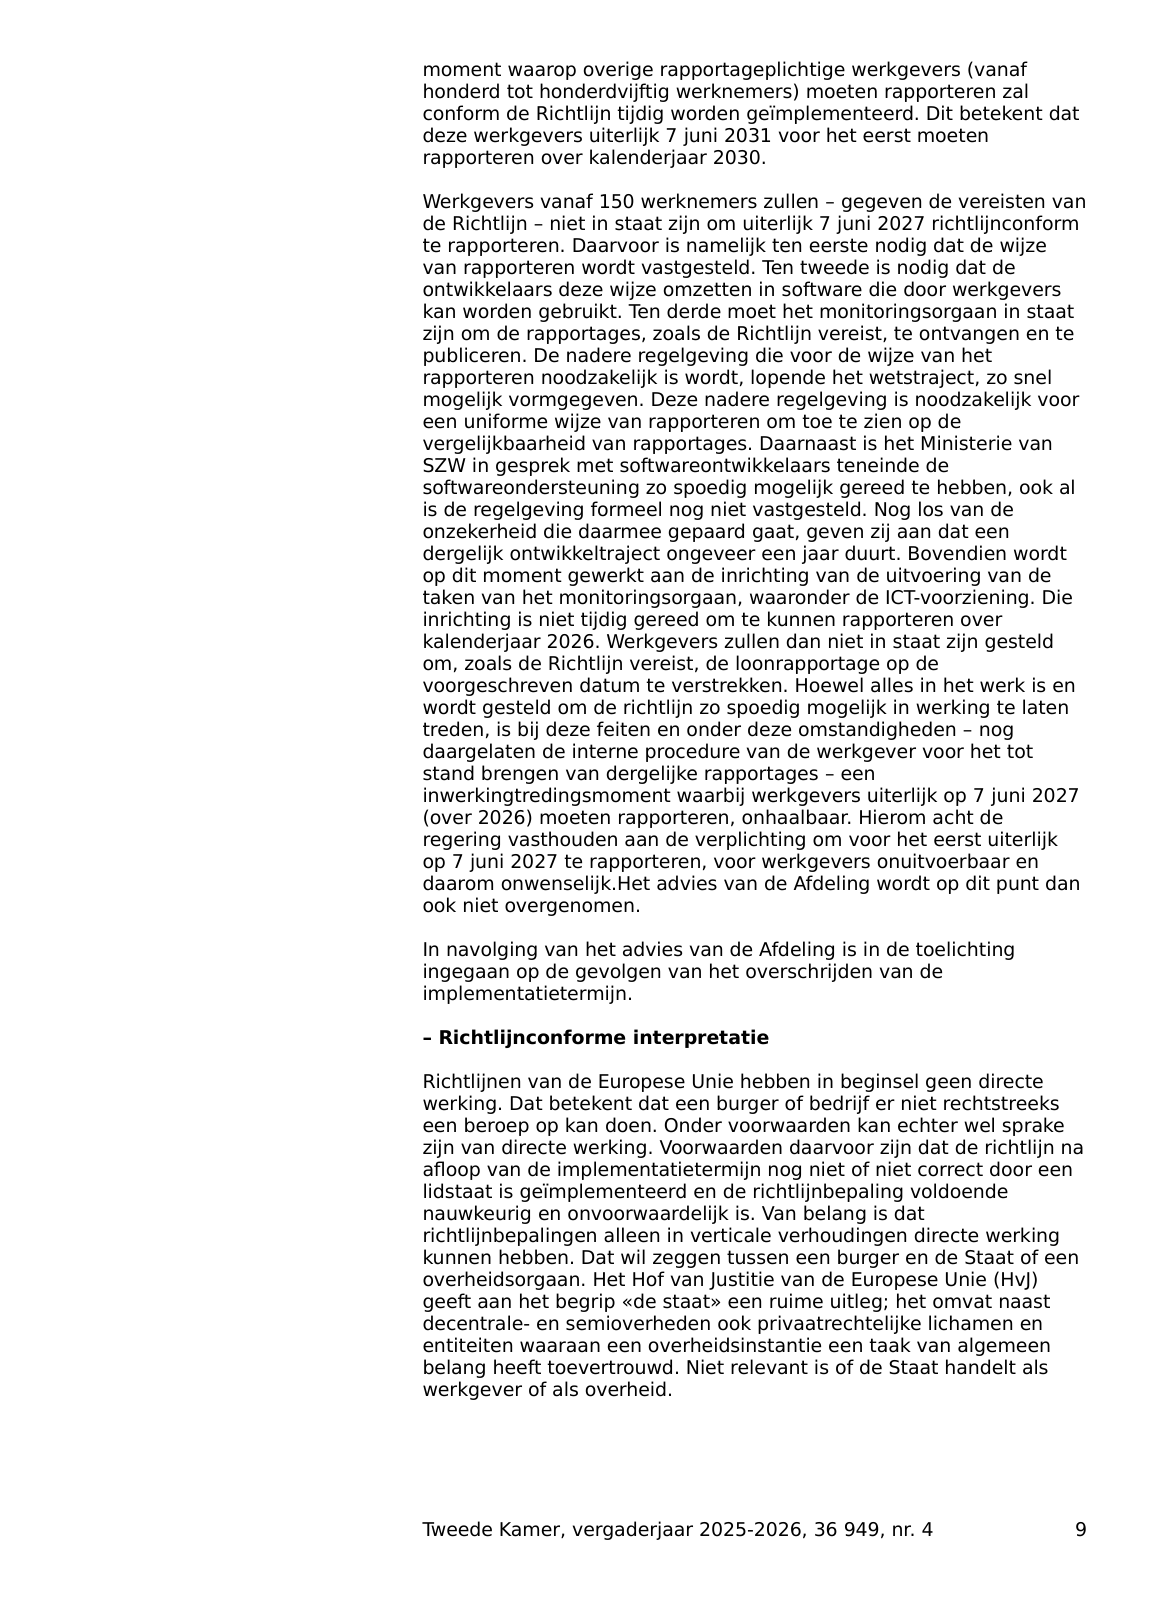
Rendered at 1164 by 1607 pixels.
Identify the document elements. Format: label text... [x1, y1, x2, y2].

text Werkgevers vanaf 150 werknemers zullen – gegeven de vereisten van de Richtlijn – niet in staat zijn om uiterlijk 7 juni 2027 richtlijnconform te rapporteren. Daarvoor is namelijk ten eerste nodig dat de wijze van rapporteren wordt vastgesteld. Ten tweede is nodig dat de ontwikkelaars deze wijze omzetten in software die door werkgevers kan worden gebruikt. Ten derde moet het monitoringsorgaan in staat zijn om de rapportages, zoals de Richtlijn vereist, te ontvangen en te publiceren. De nadere regelgeving die voor de wijze van het rapporteren noodzakelijk is wordt, lopende het wetstraject, zo snel mogelijk vormgegeven. Deze nadere regelgeving is noodzakelijk voor een uniforme wijze van rapporteren om toe te zien op de vergelijkbaarheid van rapportages. Daarnaast is het Ministerie van SZW in gesprek met softwareontwikkelaars teneinde de softwareondersteuning zo spoedig mogelijk gereed te hebben, ook al is de regelgeving formeel nog niet vastgesteld. Nog los van de onzekerheid die daarmee gepaard gaat, geven zij aan dat een dergelijk ontwikkeltraject ongeveer een jaar duurt. Bovendien wordt op dit moment gewerkt aan de inrichting van de uitvoering van de taken van het monitoringsorgaan, waaronder de ICT-voorziening. Die inrichting is niet tijdig gereed om te kunnen rapporteren over kalenderjaar 2026. Werkgevers zullen dan niet in staat zijn gesteld om, zoals de Richtlijn vereist, de loonrapportage op de voorgeschreven datum te verstrekken. Hoewel alles in het werk is en wordt gesteld om de richtlijn zo spoedig mogelijk in werking te laten treden, is bij deze feiten en onder deze omstandigheden – nog daargelaten de interne procedure van de werkgever voor het tot stand brengen van dergelijke rapportages – een inwerkingtredingsmoment waarbij werkgevers uiterlijk op 7 juni 2027 (over 2026) moeten rapporteren, onhaalbaar. Hierom acht de regering vasthouden aan de verplichting om voor het eerst uiterlijk op 7 juni 2027 te rapporteren, voor werkgevers onuitvoerbaar en daarom onwenselijk.Het advies van de Afdeling wordt op dit punt dan ook niet overgenomen. [422, 191, 1087, 916]
subtitle – Richtlijnconforme interpretatie [422, 1027, 1087, 1049]
text Richtlijnen van de Europese Unie hebben in beginsel geen directe werking. Dat betekent dat een burger of bedrijf er niet rechtstreeks een beroep op kan doen. Onder voorwaarden kan echter wel sprake zijn van directe werking. Voorwaarden daarvoor zijn dat de richtlijn na afloop van de implementatietermijn nog niet of niet correct door een lidstaat is geïmplementeerd en de richtlijnbepaling voldoende nauwkeurig en onvoorwaardelijk is. Van belang is dat richtlijnbepalingen alleen in verticale verhoudingen directe werking kunnen hebben. Dat wil zeggen tussen een burger en de Staat of een overheidsorgaan. Het Hof van Justitie van de Europese Unie (HvJ) geeft aan het begrip «de staat» een ruime uitleg; het omvat naast decentrale- en semioverheden ook privaatrechtelijke lichamen en entiteiten waaraan een overheidsinstantie een taak van algemeen belang heeft toevertrouwd. Niet relevant is of de Staat handelt als werkgever of als overheid. [422, 1071, 1087, 1401]
text moment waarop overige rapportageplichtige werkgevers (vanaf honderd tot honderdvijftig werknemers) moeten rapporteren zal conform de Richtlijn tijdig worden geïmplementeerd. Dit betekent dat deze werkgevers uiterlijk 7 juni 2031 voor het eerst moeten rapporteren over kalenderjaar 2030. [422, 59, 1087, 169]
text In navolging van het advies van de Afdeling is in de toelichting ingegaan op de gevolgen van het overschrijden van de implementatietermijn. [422, 939, 1087, 1004]
